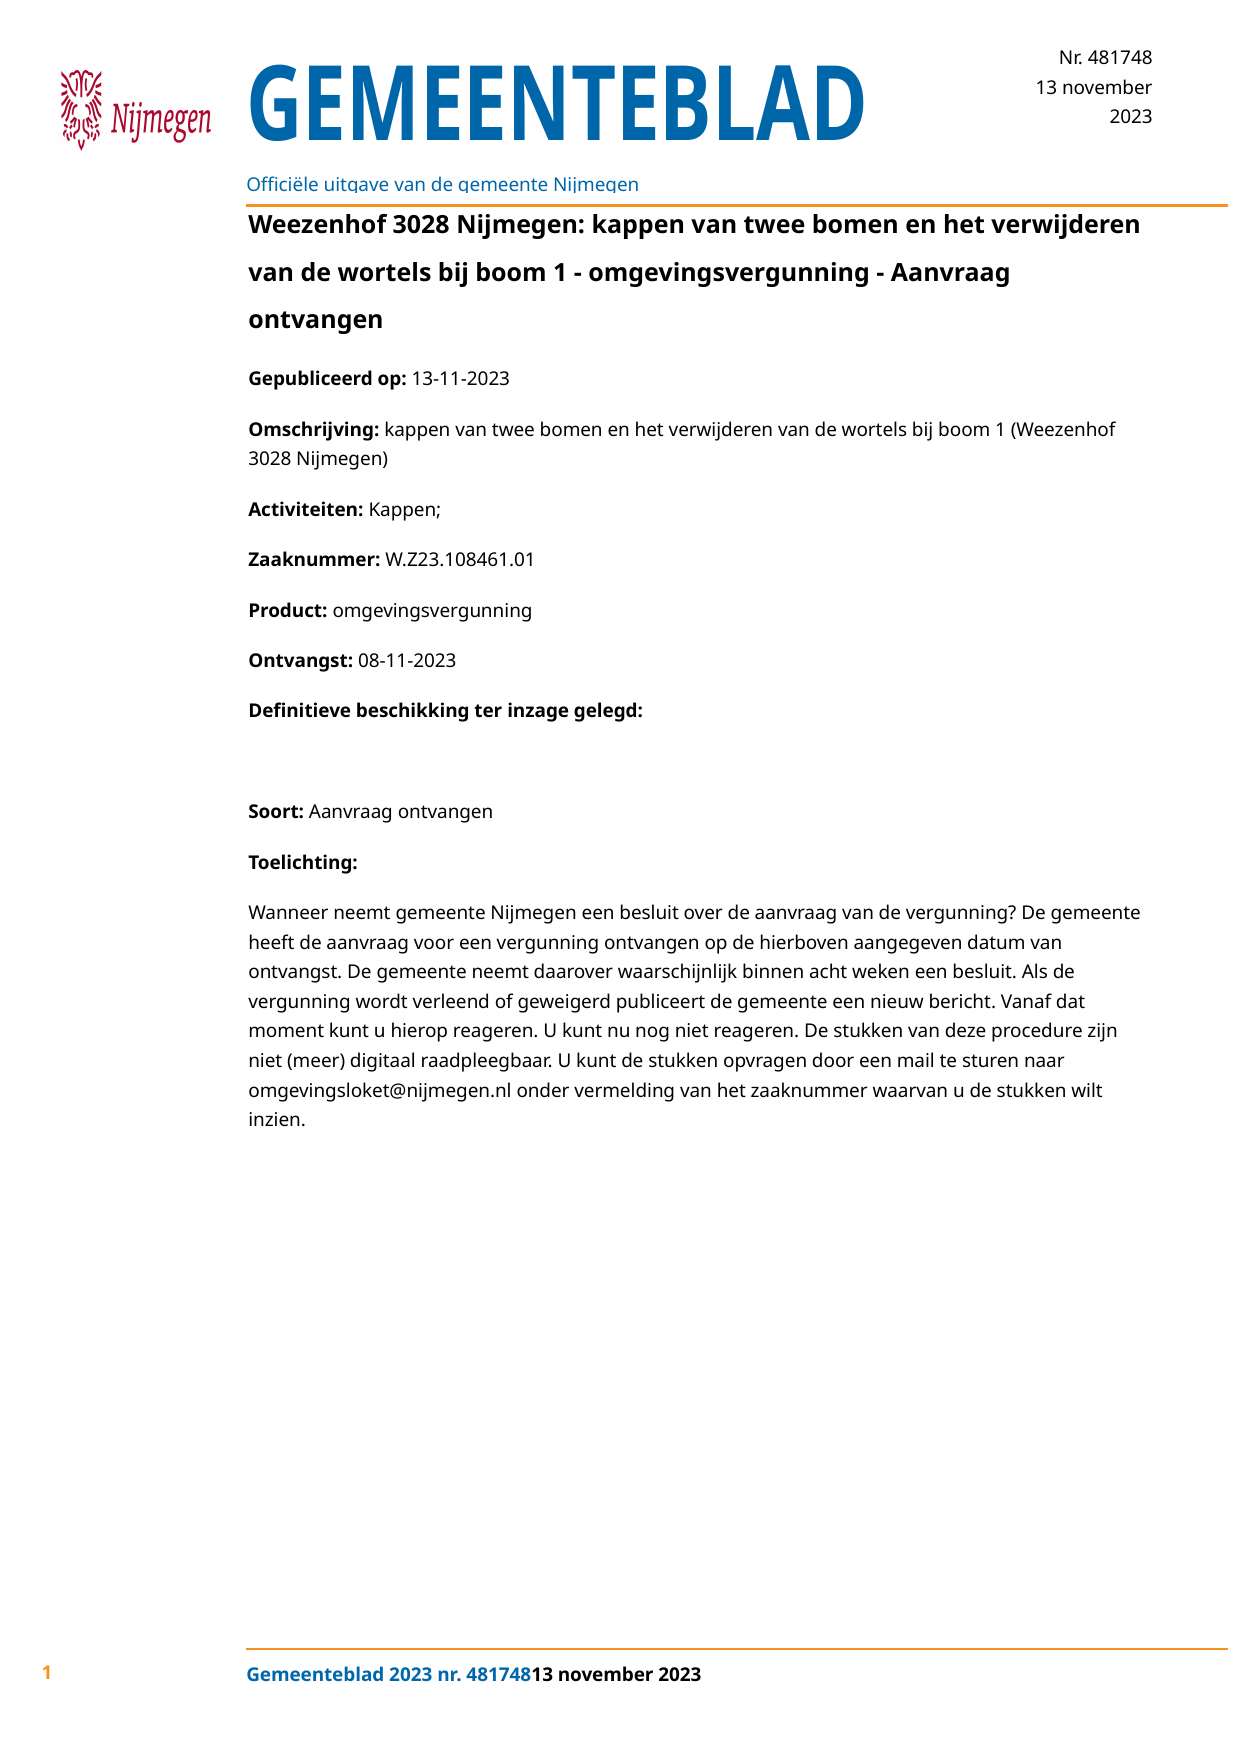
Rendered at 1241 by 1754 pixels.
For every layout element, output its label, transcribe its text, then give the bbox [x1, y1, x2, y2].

text Wanneer neemt gemeente Nijmegen een besluit over de aanvraag van de vergunning? De gemeente heeft de aanvraag voor een vergunning ontvangen op de hierboven aangegeven datum van ontvangst. De gemeente neemt daarover waarschijnlijk binnen acht weken een besluit. Als de vergunning wordt verleend of geweigerd publiceert de gemeente een nieuw bericht. Vanaf dat moment kunt u hierop reageren. U kunt nu nog niet reageren. De stukken van deze procedure zijn niet (meer) digitaal raadpleegbaar. U kunt de stukken opvragen door een mail te sturen naar omgevingsloket@nijmegen.nl onder vermelding van het zaaknummer waarvan u de stukken wilt inzien. [248, 899, 1152, 1132]
text Definitieve beschikking ter inzage gelegd: [248, 698, 1152, 723]
text Zaaknummer: W.Z23.108461.01 [248, 546, 1152, 572]
text Soort: Aanvraag ontvangen [248, 798, 1152, 824]
text Product: omgevingsvergunning [248, 597, 1152, 622]
picture [41, 47, 231, 172]
text Ontvangst: 08-11-2023 [248, 647, 1152, 673]
text Activiteiten: Kappen; [248, 496, 1152, 522]
text Omschrijving: kappen van twee bomen en het verwijderen van de wortels bij boom 1 (Weezenhof 3028 Nijmegen) [248, 416, 1152, 471]
text Weezenhof 3028 Nijmegen: kappen van twee bomen en het verwijderen van de wortels bij boom 1 - omgevingsvergunning - Aanvraag ontvangen [248, 207, 1152, 336]
text Gepubliceerd op: 13-11-2023 [248, 366, 1152, 391]
text Toelichting: [248, 849, 1152, 874]
